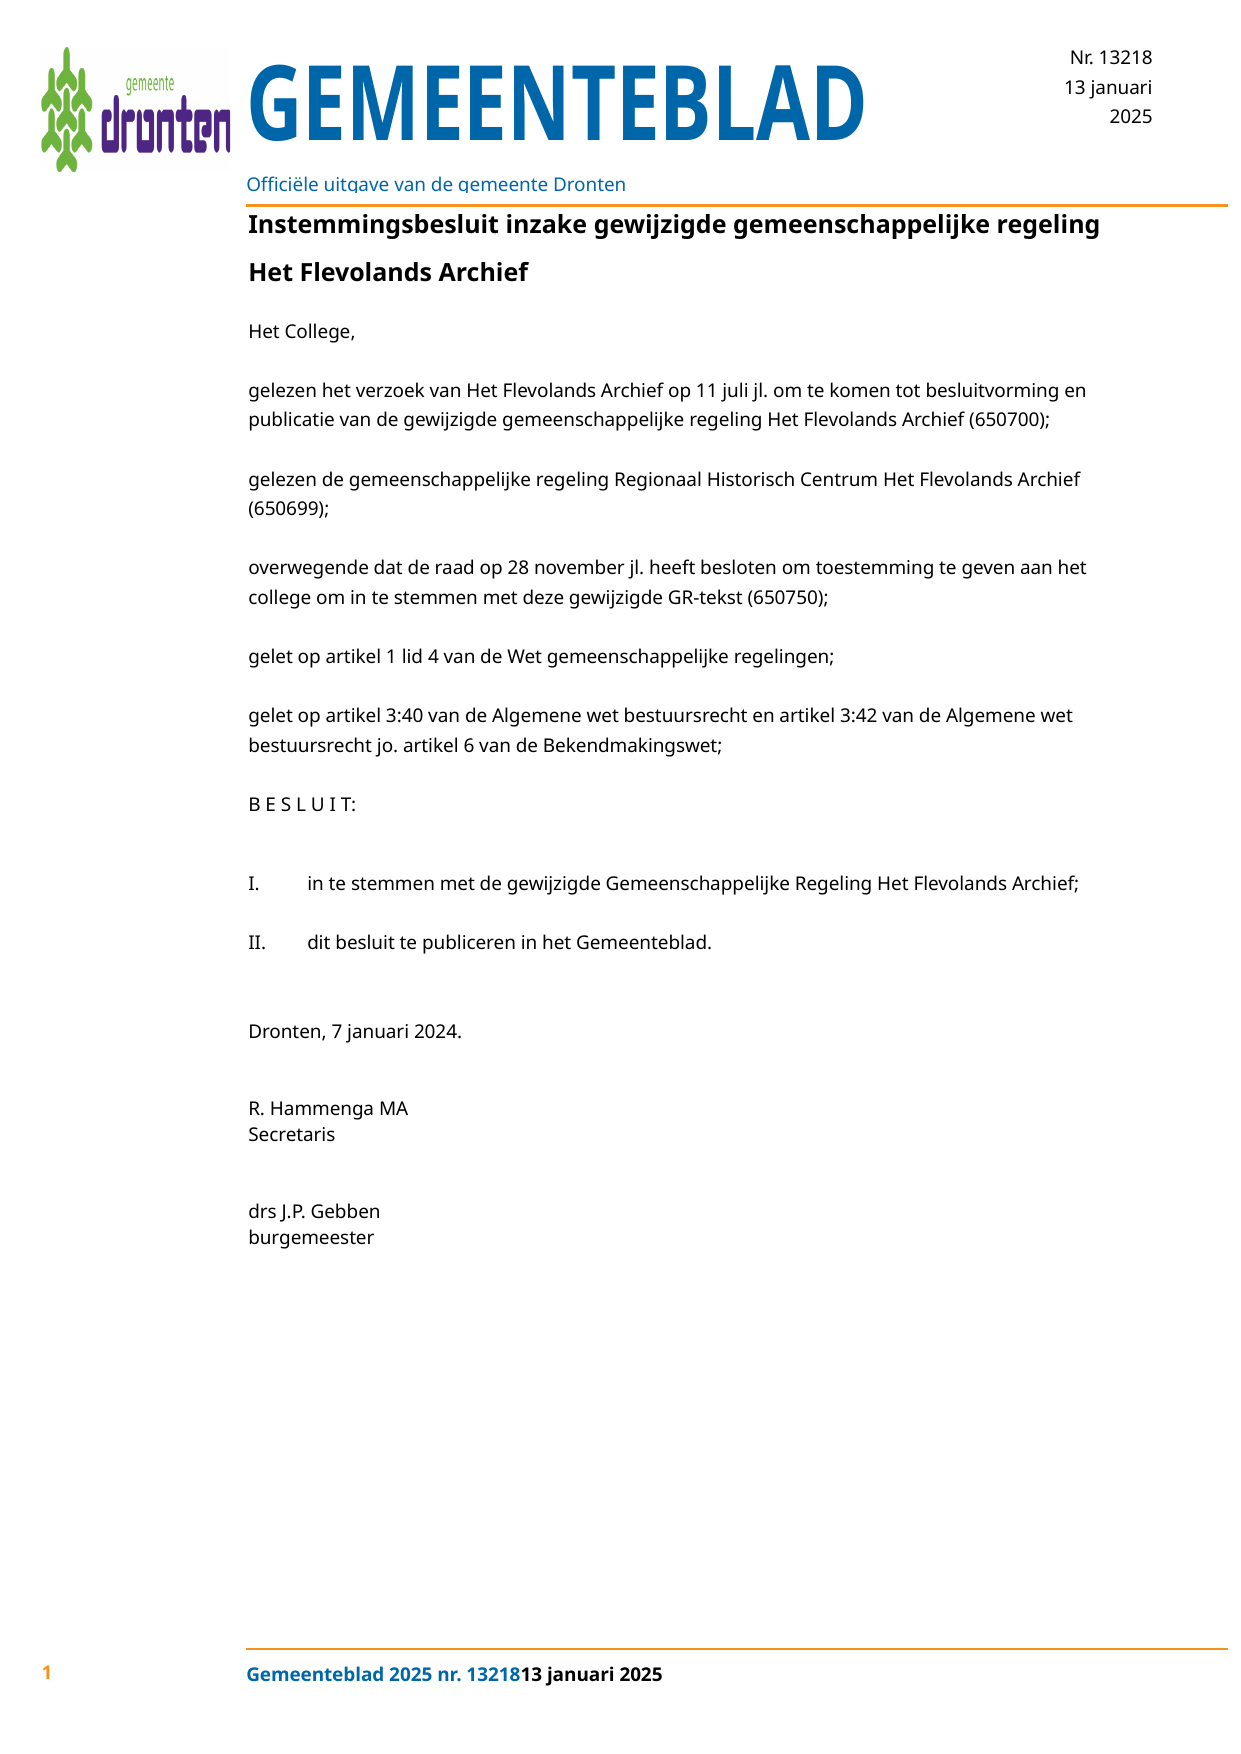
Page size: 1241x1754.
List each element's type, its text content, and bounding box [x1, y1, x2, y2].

text gelet op artikel 1 lid 4 van de Wet gemeenschappelijke regelingen; [248, 643, 1152, 669]
text B E S L U I T: [248, 791, 1152, 817]
text drs J.P. Gebben [248, 1198, 1152, 1224]
text Dronten, 7 januari 2024. [248, 1018, 1152, 1044]
text R. Hammenga MA [248, 1095, 1152, 1121]
text burgemeester [248, 1224, 1152, 1249]
text gelet op artikel 3:40 van de Algemene wet bestuursrecht en artikel 3:42 van de Algemene wet bestuursrecht jo. artikel 6 van de Bekendmakingswet; [248, 702, 1152, 758]
picture [41, 47, 231, 172]
text gelezen het verzoek van Het Flevolands Archief op 11 juli jl. om te komen tot besluitvorming en publicatie van de gewijzigde gemeenschappelijke regeling Het Flevolands Archief (650700); [248, 377, 1152, 432]
list dit besluit te publiceren in het Gemeenteblad. [248, 929, 1152, 955]
text Secretaris [248, 1121, 1152, 1147]
text Het College, [248, 318, 1152, 344]
list in te stemmen met de gewijzigde Gemeenschappelijke Regeling Het Flevolands Archief; [248, 870, 1152, 896]
text overwegende dat de raad op 28 november jl. heeft besloten om toestemming te geven aan het college om in te stemmen met deze gewijzigde GR-tekst (650750); [248, 554, 1152, 610]
text Instemmingsbesluit inzake gewijzigde gemeenschappelijke regeling Het Flevolands Archief [248, 207, 1152, 288]
text gelezen de gemeenschappelijke regeling Regionaal Historisch Centrum Het Flevolands Archief (650699); [248, 466, 1152, 521]
